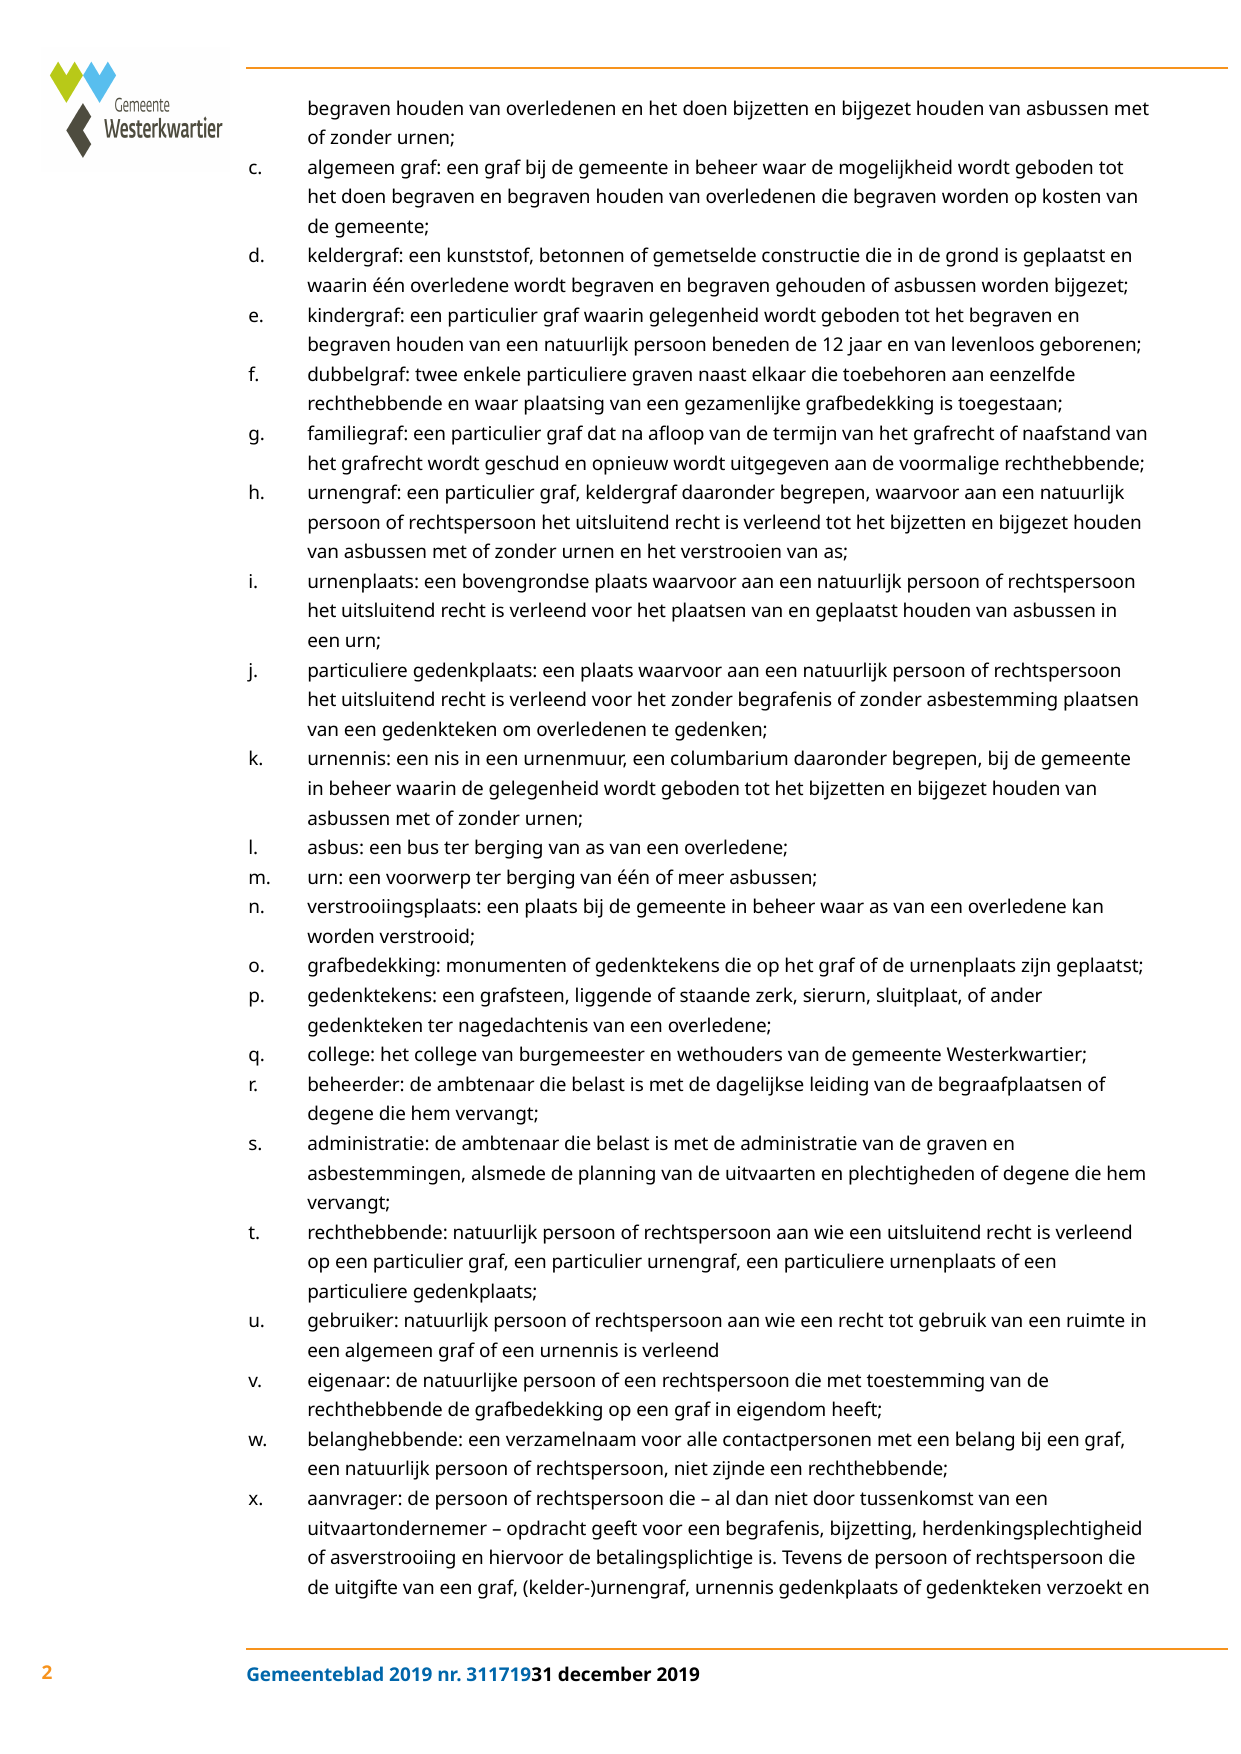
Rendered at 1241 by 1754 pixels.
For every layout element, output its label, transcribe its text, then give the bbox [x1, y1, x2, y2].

list verstrooiingsplaats: een plaats bij de gemeente in beheer waar as van een overledene kan worden verstrooid; [248, 893, 1152, 949]
list kindergraf: een particulier graf waarin gelegenheid wordt geboden tot het begraven en begraven houden van een natuurlijk persoon beneden de 12 jaar en van levenloos geborenen; [248, 302, 1152, 357]
list grafbedekking: monumenten of gedenktekens die op het graf of de urnenplaats zijn geplaatst; [248, 953, 1152, 978]
list familiegraf: een particulier graf dat na afloop van de termijn van het grafrecht of naafstand van het grafrecht wordt geschud en opnieuw wordt uitgegeven aan de voormalige rechthebbende; [248, 420, 1152, 476]
list dubbelgraf: twee enkele particuliere graven naast elkaar die toebehoren aan eenzelfde rechthebbende en waar plaatsing van een gezamenlijke grafbedekking is toegestaan; [248, 361, 1152, 416]
list urn: een voorwerp ter berging van één of meer asbussen; [248, 864, 1152, 890]
list aanvrager: de persoon of rechtspersoon die – al dan niet door tussenkomst van een uitvaartondernemer – opdracht geeft voor een begrafenis, bijzetting, herdenkingsplechtigheid of asverstrooiing en hiervoor de betalingsplichtige is. Tevens de persoon of rechtspersoon die de uitgifte van een graf, (kelder-)urnengraf, urnennis gedenkplaats of gedenkteken verzoekt en [248, 1485, 1152, 1600]
list beheerder: de ambtenaar die belast is met de dagelijkse leiding van de begraafplaatsen of degene die hem vervangt; [248, 1071, 1152, 1126]
list asbus: een bus ter berging van as van een overledene; [248, 834, 1152, 860]
list urnenplaats: een bovengrondse plaats waarvoor aan een natuurlijk persoon of rechtspersoon het uitsluitend recht is verleend voor het plaatsen van en geplaatst houden van asbussen in een urn; [248, 568, 1152, 653]
list gebruiker: natuurlijk persoon of rechtspersoon aan wie een recht tot gebruik van een ruimte in een algemeen graf of een urnennis is verleend [248, 1308, 1152, 1363]
list begraven houden van overledenen en het doen bijzetten en bijgezet houden van asbussen met of zonder urnen; [248, 95, 1152, 150]
list urnennis: een nis in een urnenmuur, een columbarium daaronder begrepen, bij de gemeente in beheer waarin de gelegenheid wordt geboden tot het bijzetten en bijgezet houden van asbussen met of zonder urnen; [248, 746, 1152, 831]
picture [41, 47, 231, 172]
list keldergraf: een kunststof, betonnen of gemetselde constructie die in de grond is geplaatst en waarin één overledene wordt begraven en begraven gehouden of asbussen worden bijgezet; [248, 243, 1152, 298]
list belanghebbende: een verzamelnaam voor alle contactpersonen met een belang bij een graf, een natuurlijk persoon of rechtspersoon, niet zijnde een rechthebbende; [248, 1426, 1152, 1481]
list college: het college van burgemeester en wethouders van de gemeente Westerkwartier; [248, 1041, 1152, 1067]
list urnengraf: een particulier graf, keldergraf daaronder begrepen, waarvoor aan een natuurlijk persoon of rechtspersoon het uitsluitend recht is verleend tot het bijzetten en bijgezet houden van asbussen met of zonder urnen en het verstrooien van as; [248, 479, 1152, 564]
list algemeen graf: een graf bij de gemeente in beheer waar de mogelijkheid wordt geboden tot het doen begraven en begraven houden van overledenen die begraven worden op kosten van de gemeente; [248, 154, 1152, 239]
list administratie: de ambtenaar die belast is met de administratie van de graven en asbestemmingen, alsmede de planning van de uitvaarten en plechtigheden of degene die hem vervangt; [248, 1130, 1152, 1215]
list rechthebbende: natuurlijk persoon of rechtspersoon aan wie een uitsluitend recht is verleend op een particulier graf, een particulier urnengraf, een particuliere urnenplaats of een particuliere gedenkplaats; [248, 1219, 1152, 1304]
list eigenaar: de natuurlijke persoon of een rechtspersoon die met toestemming van de rechthebbende de grafbedekking op een graf in eigendom heeft; [248, 1367, 1152, 1422]
list particuliere gedenkplaats: een plaats waarvoor aan een natuurlijk persoon of rechtspersoon het uitsluitend recht is verleend voor het zonder begrafenis of zonder asbestemming plaatsen van een gedenkteken om overledenen te gedenken; [248, 657, 1152, 742]
list gedenktekens: een grafsteen, liggende of staande zerk, sierurn, sluitplaat, of ander gedenkteken ter nagedachtenis van een overledene; [248, 982, 1152, 1038]
